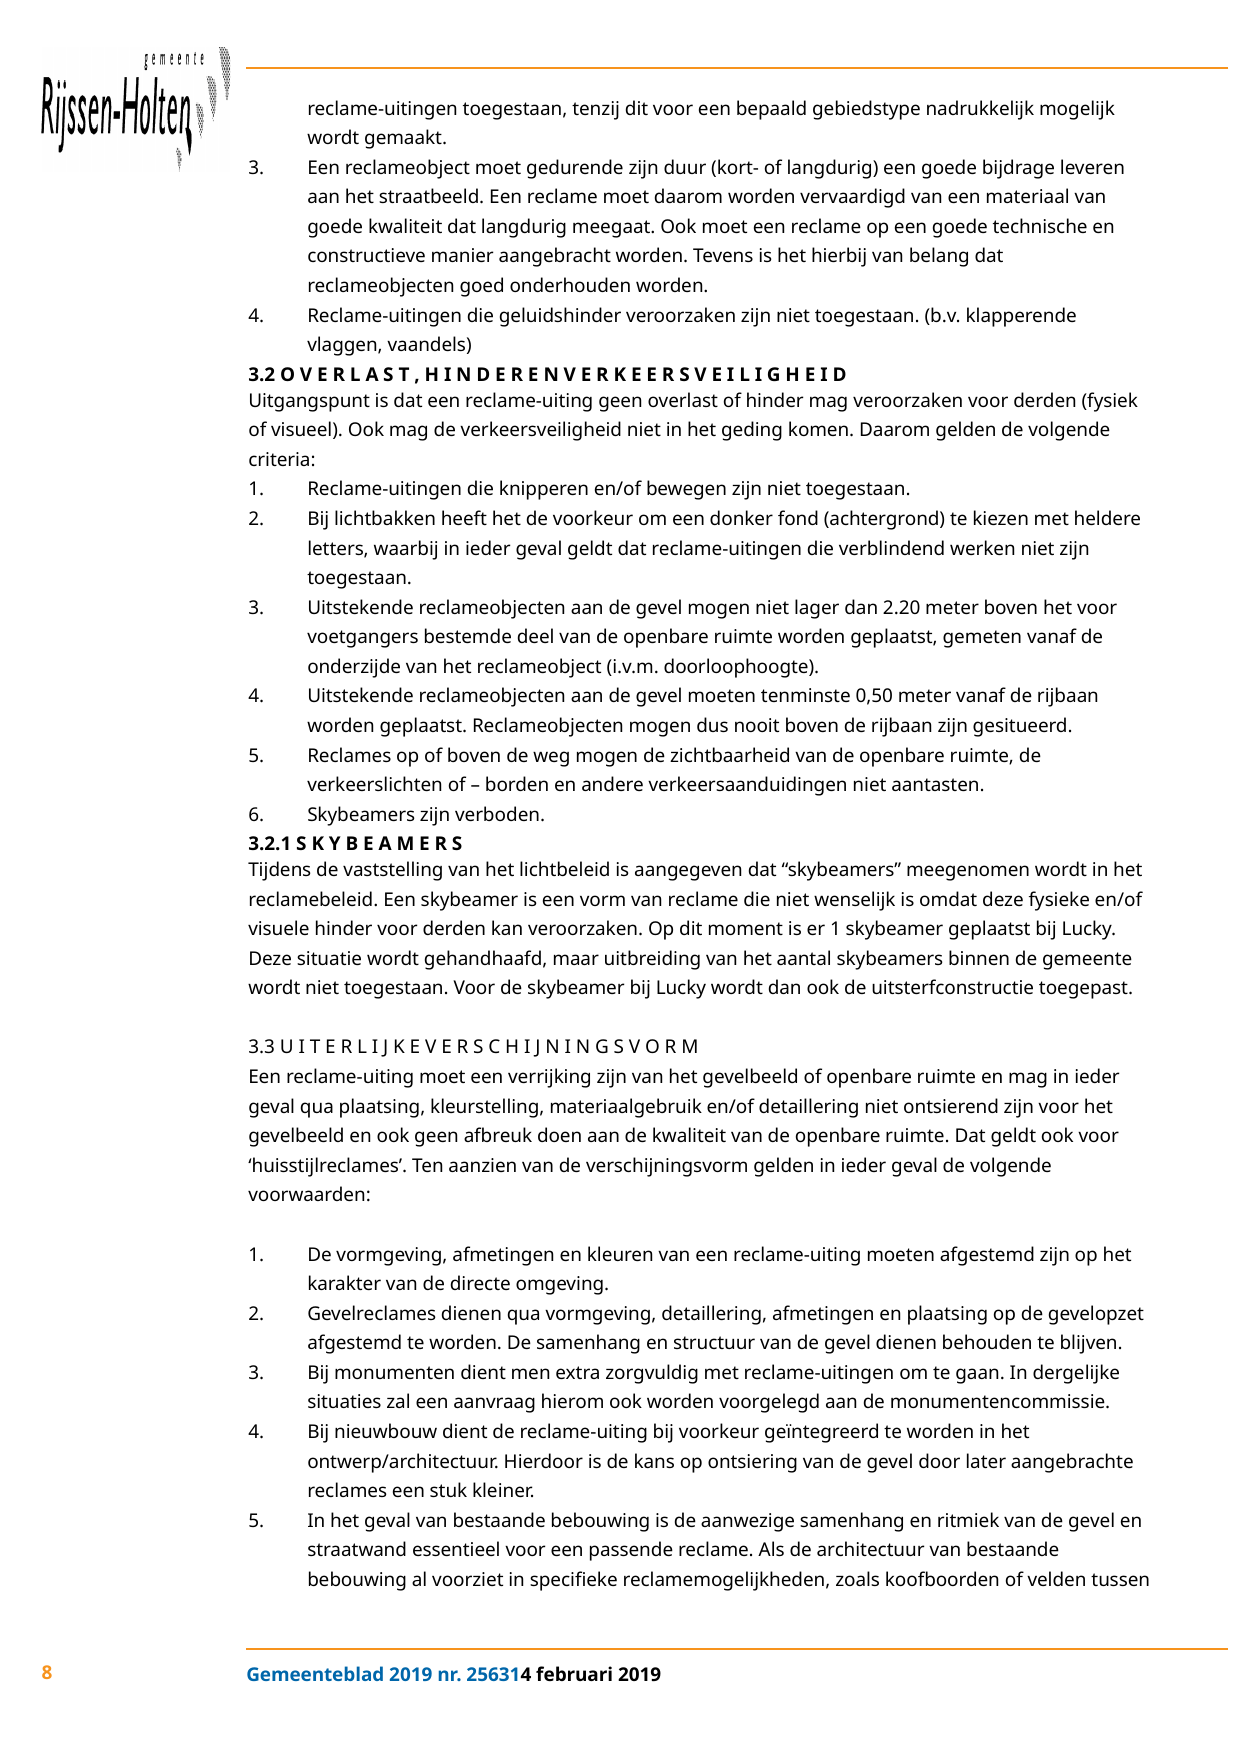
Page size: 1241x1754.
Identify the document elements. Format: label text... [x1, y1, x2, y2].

list Reclame-uitingen die geluidshinder veroorzaken zijn niet toegestaan. (b.v. klapperende vlaggen, vaandels) [248, 302, 1152, 357]
list Uitstekende reclameobjecten aan de gevel moeten tenminste 0,50 meter vanaf de rijbaan worden geplaatst. Reclameobjecten mogen dus nooit boven de rijbaan zijn gesitueerd. [248, 683, 1152, 738]
text Uitgangspunt is dat een reclame-uiting geen overlast of hinder mag veroorzaken voor derden (fysiek of visueel). Ook mag de verkeersveiligheid niet in het geding komen. Daarom gelden de volgende criteria: [248, 387, 1152, 472]
list De vormgeving, afmetingen en kleuren van een reclame-uiting moeten afgestemd zijn op het karakter van de directe omgeving. [248, 1241, 1152, 1296]
list reclame-uitingen toegestaan, tenzij dit voor een bepaald gebiedstype nadrukkelijk mogelijk wordt gemaakt. [248, 95, 1152, 150]
list Reclame-uitingen die knipperen en/of bewegen zijn niet toegestaan. [248, 476, 1152, 501]
list Bij nieuwbouw dient de reclame-uiting bij voorkeur geïntegreerd te worden in het ontwerp/architectuur. Hierdoor is de kans op ontsiering van de gevel door later aangebrachte reclames een stuk kleiner. [248, 1418, 1152, 1503]
text 3.3 U I T E R L I J K E V E R S C H I J N I N G S V O R M [248, 1034, 1152, 1059]
picture [41, 47, 231, 172]
text 3.2.1 S K Y B E A M E R S [248, 831, 1152, 856]
text Tijdens de vaststelling van het lichtbeleid is aangegeven dat “skybeamers” meegenomen wordt in het reclamebeleid. Een skybeamer is een vorm van reclame die niet wenselijk is omdat deze fysieke en/of visuele hinder voor derden kan veroorzaken. Op dit moment is er 1 skybeamer geplaatst bij Lucky. Deze situatie wordt gehandhaafd, maar uitbreiding van het aantal skybeamers binnen de gemeente wordt niet toegestaan. Voor de skybeamer bij Lucky wordt dan ook de uitsterfconstructie toegepast. [248, 856, 1152, 1000]
list Skybeamers zijn verboden. [248, 801, 1152, 827]
list Bij lichtbakken heeft het de voorkeur om een donker fond (achtergrond) te kiezen met heldere letters, waarbij in ieder geval geldt dat reclame-uitingen die verblindend werken niet zijn toegestaan. [248, 505, 1152, 590]
list Uitstekende reclameobjecten aan de gevel mogen niet lager dan 2.20 meter boven het voor voetgangers bestemde deel van de openbare ruimte worden geplaatst, gemeten vanaf de onderzijde van het reclameobject (i.v.m. doorloophoogte). [248, 594, 1152, 679]
list In het geval van bestaande bebouwing is de aanwezige samenhang en ritmiek van de gevel en straatwand essentieel voor een passende reclame. Als de architectuur van bestaande bebouwing al voorziet in specifieke reclamemogelijkheden, zoals koofboorden of velden tussen [248, 1507, 1152, 1592]
list Een reclameobject moet gedurende zijn duur (kort- of langdurig) een goede bijdrage leveren aan het straatbeeld. Een reclame moet daarom worden vervaardigd van een materiaal van goede kwaliteit dat langdurig meegaat. Ook moet een reclame op een goede technische en constructieve manier aangebracht worden. Tevens is het hierbij van belang dat reclameobjecten goed onderhouden worden. [248, 154, 1152, 298]
list Gevelreclames dienen qua vormgeving, detaillering, afmetingen en plaatsing op de gevelopzet afgestemd te worden. De samenhang en structuur van de gevel dienen behouden te blijven. [248, 1300, 1152, 1355]
text Een reclame-uiting moet een verrijking zijn van het gevelbeeld of openbare ruimte en mag in ieder geval qua plaatsing, kleurstelling, materiaalgebruik en/of detaillering niet ontsierend zijn voor het gevelbeeld en ook geen afbreuk doen aan de kwaliteit van de openbare ruimte. Dat geldt ook voor ‘huisstijlreclames’. Ten aanzien van de verschijningsvorm gelden in ieder geval de volgende voorwaarden: [248, 1063, 1152, 1207]
list Bij monumenten dient men extra zorgvuldig met reclame-uitingen om te gaan. In dergelijke situaties zal een aanvraag hierom ook worden voorgelegd aan de monumentencommissie. [248, 1359, 1152, 1414]
text 3.2 O V E R L A S T , H I N D E R E N V E R K E E R S V E I L I G H E I D [248, 361, 1152, 387]
list Reclames op of boven de weg mogen de zichtbaarheid van de openbare ruimte, de verkeerslichten of – borden en andere verkeersaanduidingen niet aantasten. [248, 742, 1152, 797]
